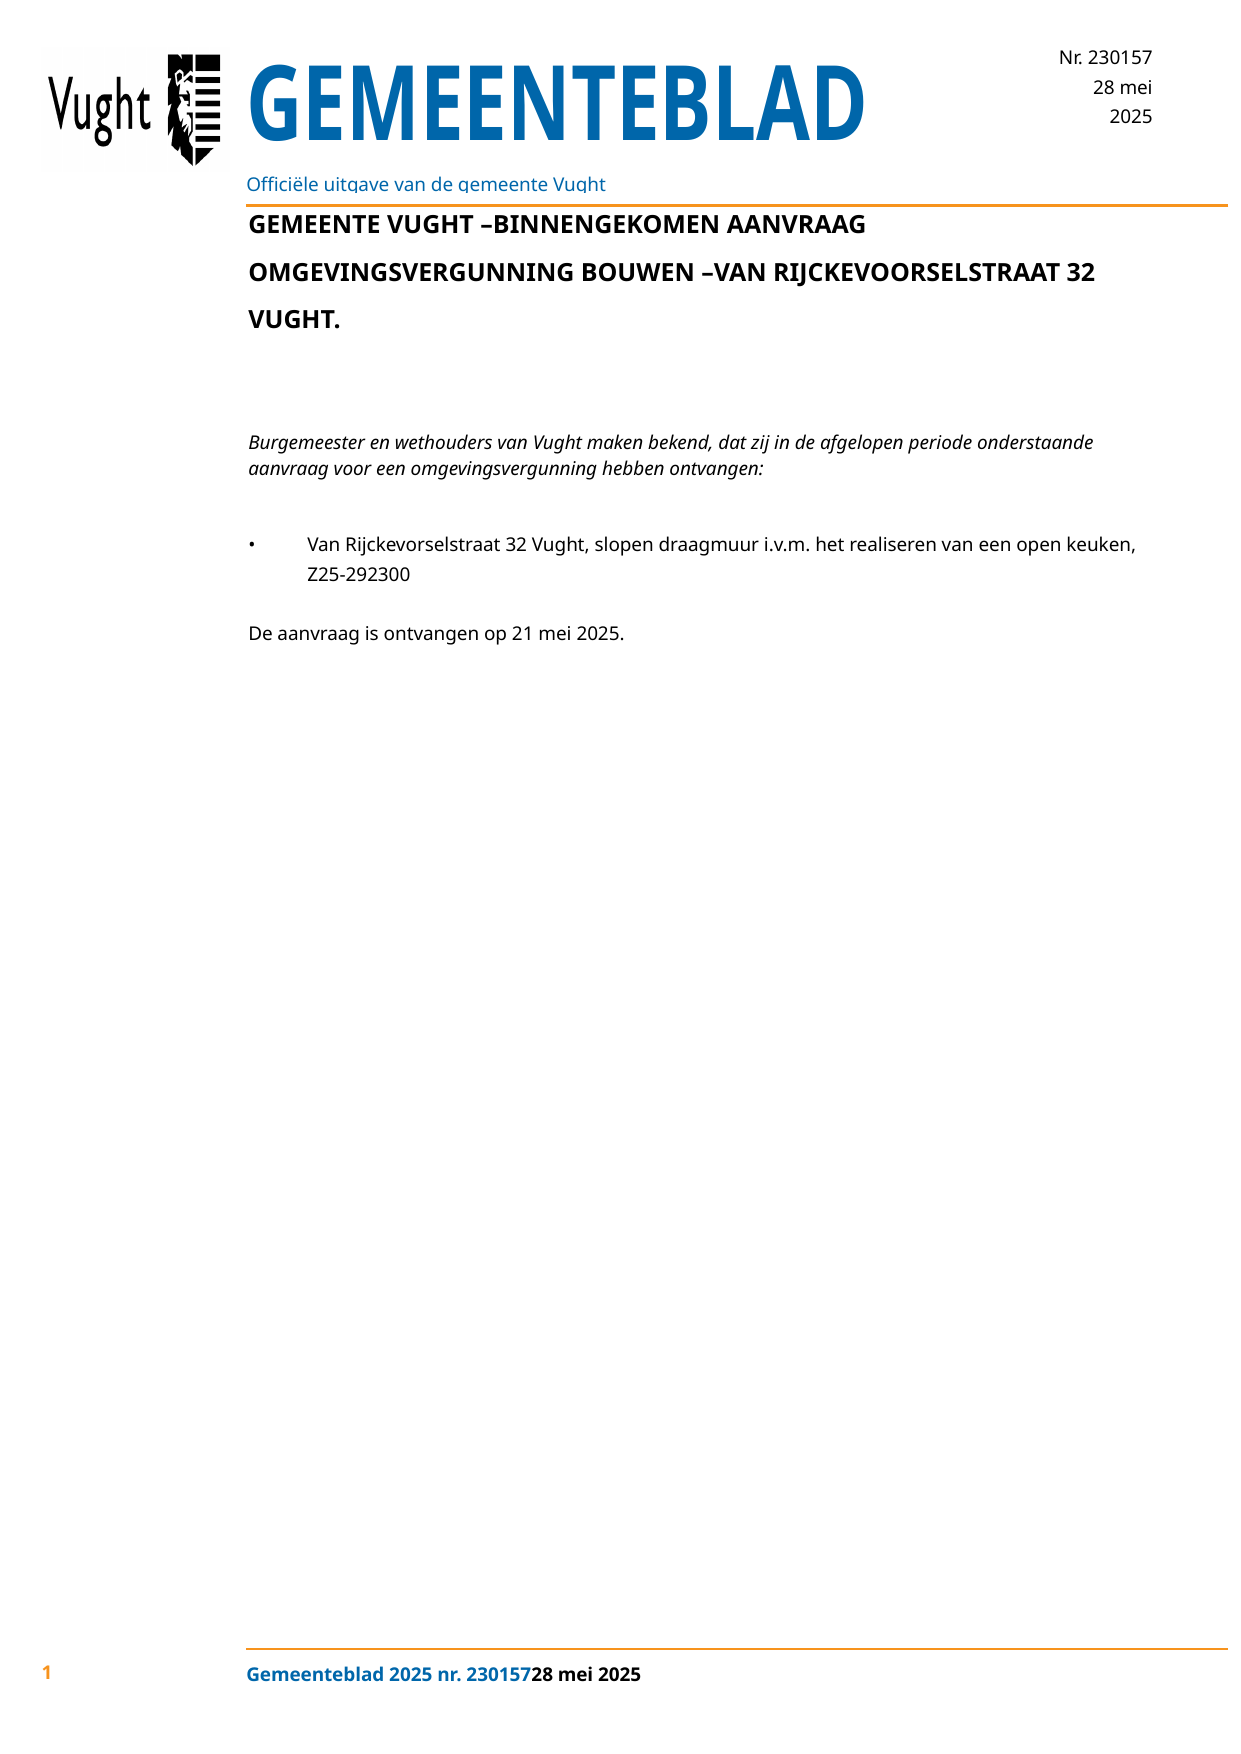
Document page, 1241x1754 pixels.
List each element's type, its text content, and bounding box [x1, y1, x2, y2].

list Van Rijckevorselstraat 32 Vught, slopen draagmuur i.v.m. het realiseren van een open keuken, Z25-292300 [248, 531, 1152, 587]
text GEMEENTE VUGHT –BINNENGEKOMEN AANVRAAG OMGEVINGSVERGUNNING BOUWEN –VAN RIJCKEVOORSELSTRAAT 32 VUGHT. [248, 207, 1152, 336]
picture [41, 47, 231, 172]
text De aanvraag is ontvangen op 21 mei 2025. [248, 620, 1152, 646]
text Burgemeester en wethouders van Vught maken bekend, dat zij in de afgelopen periode onderstaande aanvraag voor een omgevingsvergunning hebben ontvangen: [248, 429, 1152, 481]
